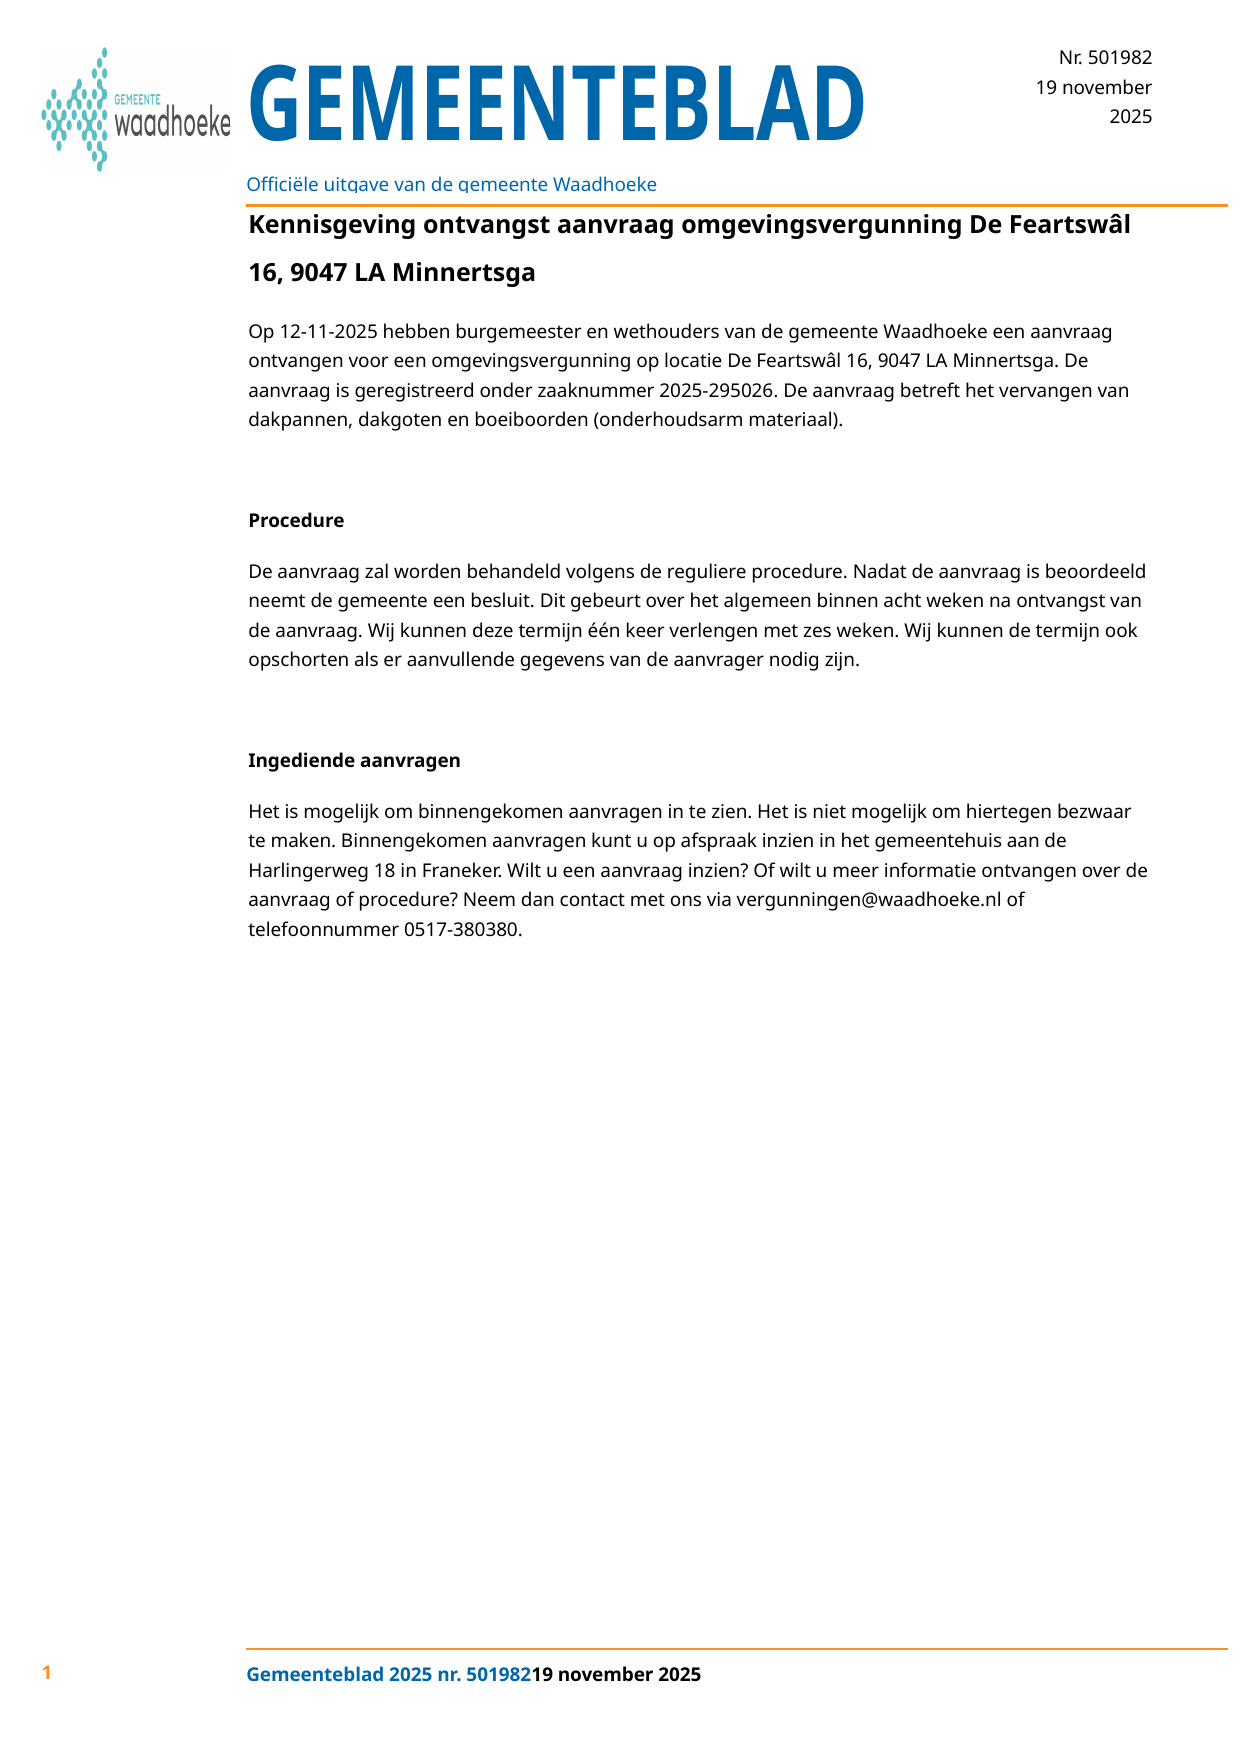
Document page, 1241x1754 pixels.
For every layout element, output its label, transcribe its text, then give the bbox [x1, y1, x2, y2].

text Procedure [248, 507, 1152, 533]
text Kennisgeving ontvangst aanvraag omgevingsvergunning De Feartswâl 16, 9047 LA Minnertsga [248, 207, 1152, 288]
text Ingediende aanvragen [248, 747, 1152, 773]
text Het is mogelijk om binnengekomen aanvragen in te zien. Het is niet mogelijk om hiertegen bezwaar te maken. Binnengekomen aanvragen kunt u op afspraak inzien in het gemeentehuis aan de Harlingerweg 18 in Franeker. Wilt u een aanvraag inzien? Of wilt u meer informatie ontvangen over de aanvraag of procedure? Neem dan contact met ons via vergunningen@waadhoeke.nl of telefoonnummer 0517-380380. [248, 798, 1152, 942]
text De aanvraag zal worden behandeld volgens de reguliere procedure. Nadat de aanvraag is beoordeeld neemt de gemeente een besluit. Dit gebeurt over het algemeen binnen acht weken na ontvangst van de aanvraag. Wij kunnen deze termijn één keer verlengen met zes weken. Wij kunnen de termijn ook opschorten als er aanvullende gegevens van de aanvrager nodig zijn. [248, 558, 1152, 672]
text Op 12-11-2025 hebben burgemeester en wethouders van de gemeente Waadhoeke een aanvraag ontvangen voor een omgevingsvergunning op locatie De Feartswâl 16, 9047 LA Minnertsga. De aanvraag is geregistreerd onder zaaknummer 2025-295026. De aanvraag betreft het vervangen van dakpannen, dakgoten en boeiboorden (onderhoudsarm materiaal). [248, 318, 1152, 432]
picture [41, 47, 231, 172]
